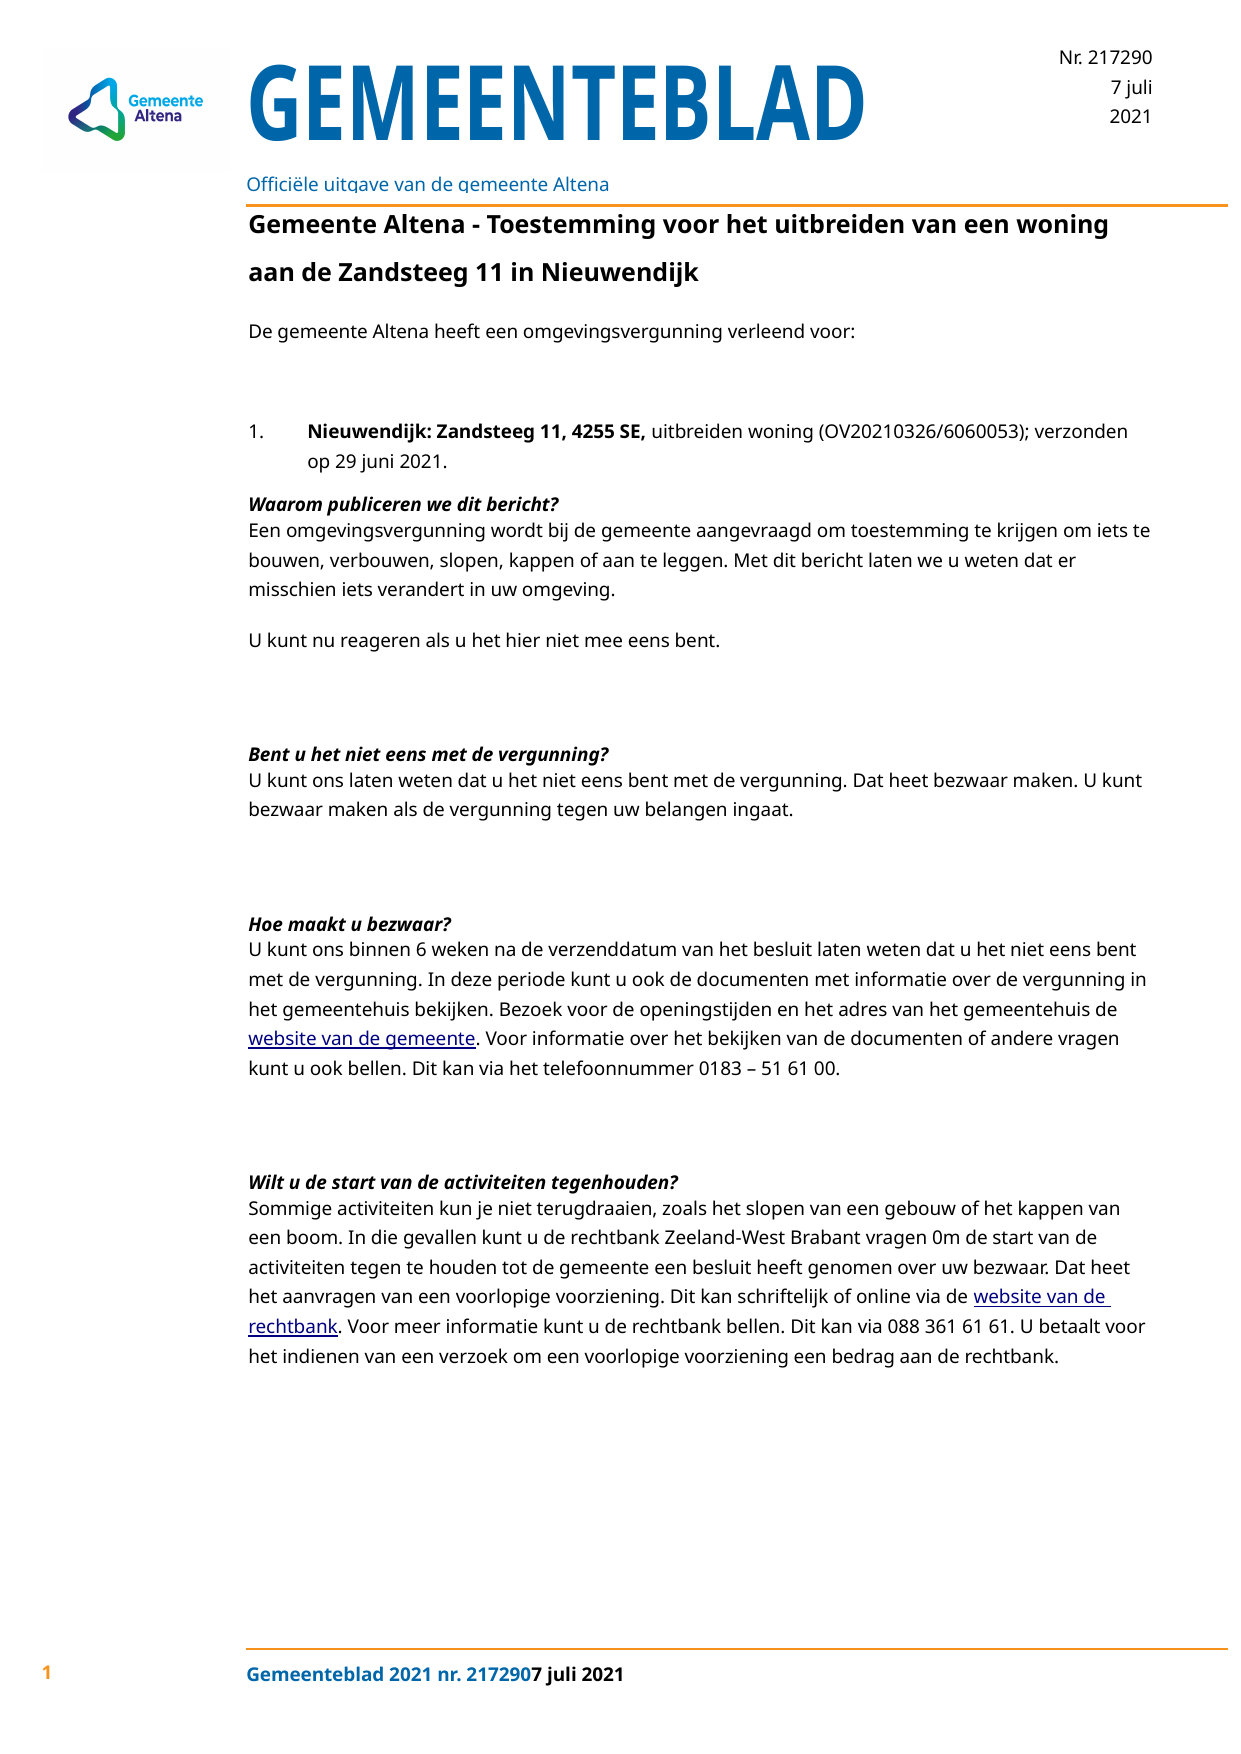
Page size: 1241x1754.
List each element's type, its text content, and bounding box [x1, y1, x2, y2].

picture [41, 47, 231, 172]
text Bent u het niet eens met de vergunning? [248, 741, 1152, 767]
list Nieuwendijk: Zandsteeg 11, 4255 SE, uitbreiden woning (OV20210326/6060053); verzonden op 29 juni 2021. [248, 419, 1152, 474]
text Waarom publiceren we dit bericht? [248, 491, 1152, 517]
text De gemeente Altena heeft een omgevingsvergunning verleend voor: [248, 318, 1152, 344]
text U kunt ons binnen 6 weken na de verzenddatum van het besluit laten weten dat u het niet eens bent met de vergunning. In deze periode kunt u ook de documenten met informatie over de vergunning in het gemeentehuis bekijken. Bezoek voor de openingstijden en het adres van het gemeentehuis de website van de gemeente. Voor informatie over het bekijken van de documenten of andere vragen kunt u ook bellen. Dit kan via het telefoonnummer 0183 – 51 61 00. [248, 937, 1152, 1081]
text Gemeente Altena - Toestemming voor het uitbreiden van een woning aan de Zandsteeg 11 in Nieuwendijk [248, 207, 1152, 288]
text Hoe maakt u bezwaar? [248, 911, 1152, 937]
text Wilt u de start van de activiteiten tegenhouden? [248, 1169, 1152, 1195]
text Sommige activiteiten kun je niet terugdraaien, zoals het slopen van een gebouw of het kappen van een boom. In die gevallen kunt u de rechtbank Zeeland-West Brabant vragen 0m de start van de activiteiten tegen te houden tot de gemeente een besluit heeft genomen over uw bezwaar. Dat heet het aanvragen van een voorlopige voorziening. Dit kan schriftelijk of online via de website van de rechtbank. Voor meer informatie kunt u de rechtbank bellen. Dit kan via 088 361 61 61. U betaalt voor het indienen van een verzoek om een voorlopige voorziening een bedrag aan de rechtbank. [248, 1195, 1152, 1369]
text U kunt nu reageren als u het hier niet mee eens bent. [248, 627, 1152, 652]
text Een omgevingsvergunning wordt bij de gemeente aangevraagd om toestemming te krijgen om iets te bouwen, verbouwen, slopen, kappen of aan te leggen. Met dit bericht laten we u weten dat er misschien iets verandert in uw omgeving. [248, 517, 1152, 602]
text U kunt ons laten weten dat u het niet eens bent met de vergunning. Dat heet bezwaar maken. U kunt bezwaar maken als de vergunning tegen uw belangen ingaat. [248, 767, 1152, 822]
